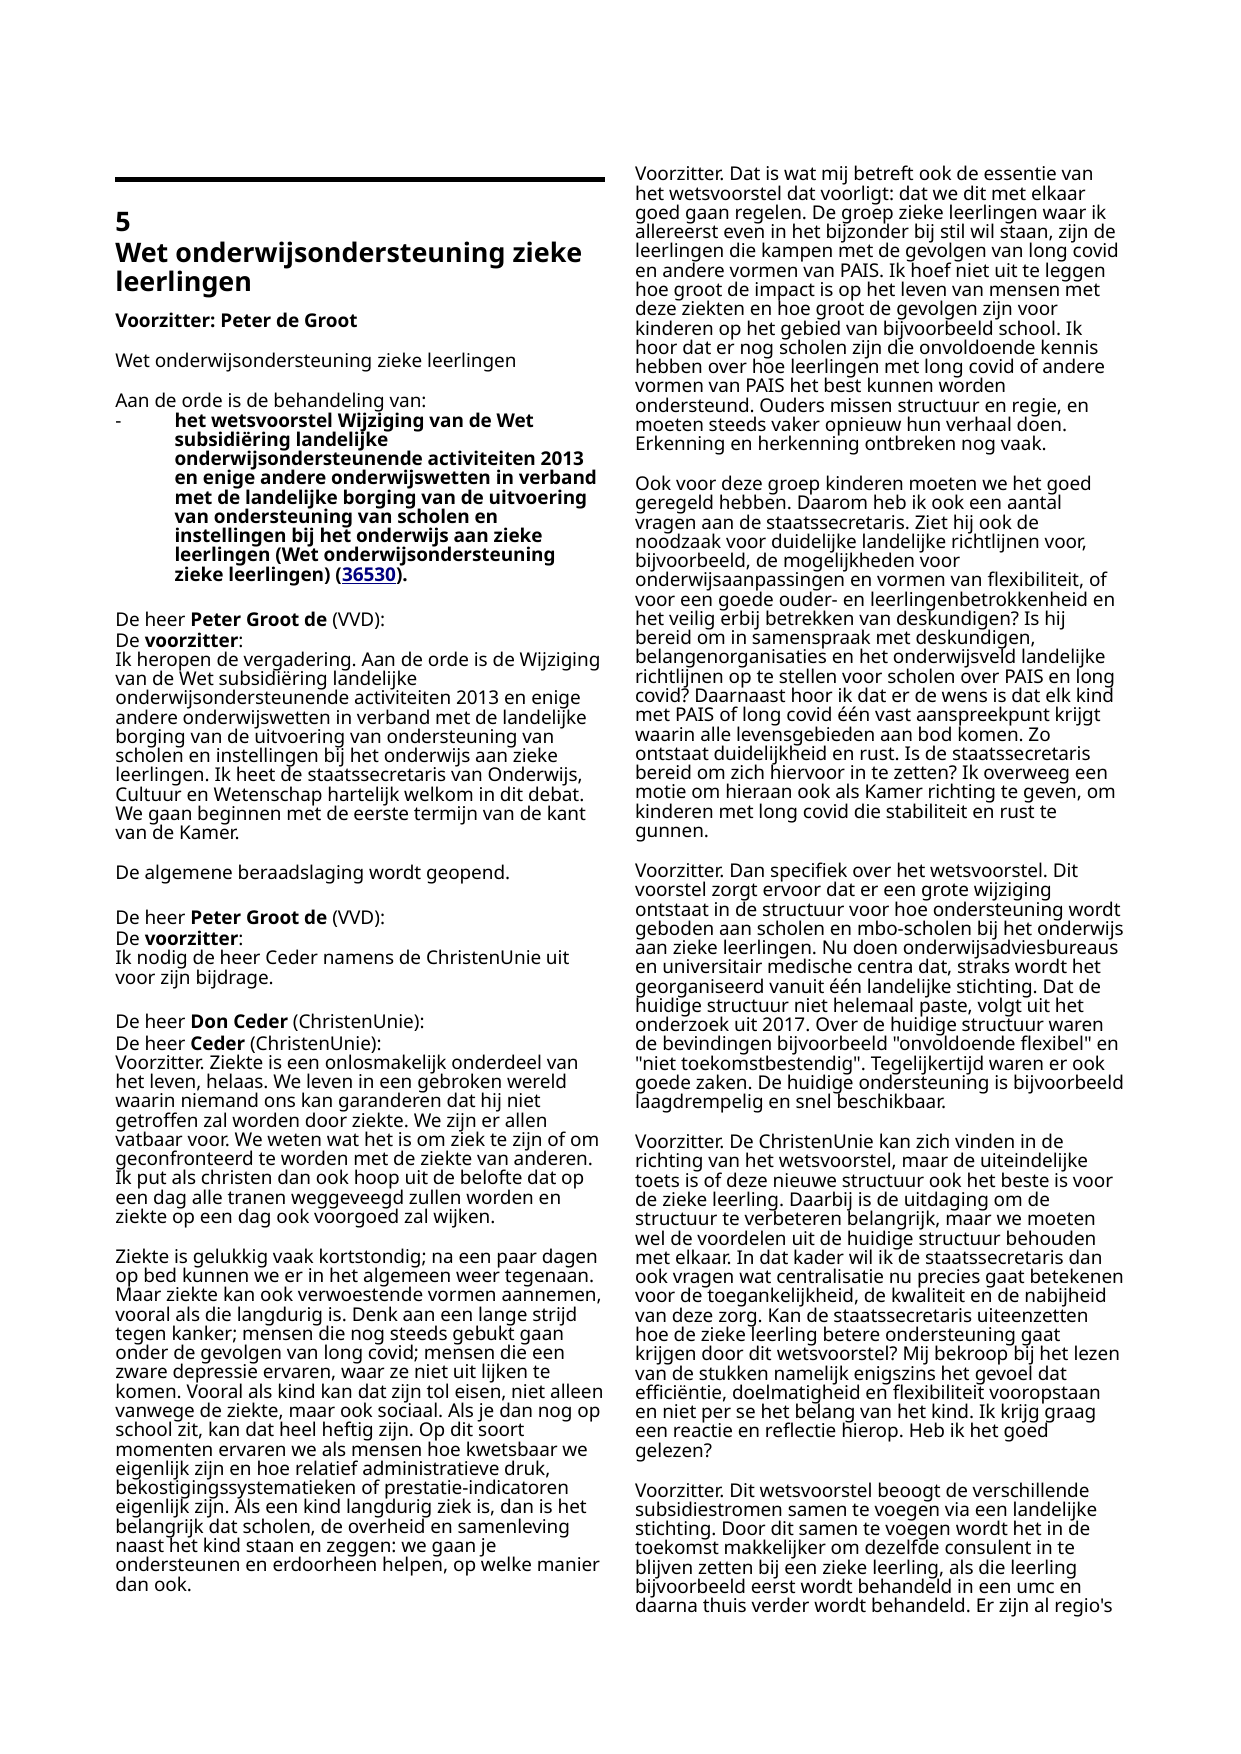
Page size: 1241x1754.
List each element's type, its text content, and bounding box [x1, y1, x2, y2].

text Voorzitter: Peter de Groot [115, 312, 605, 332]
list het wetsvoorstel Wijziging van de Wet subsidiëring landelijke onderwijsondersteunende activiteiten 2013 en enige andere onderwijswetten in verband met de landelijke borging van de uitvoering van ondersteuning van scholen en instellingen bij het onderwijs aan zieke leerlingen (Wet onderwijsondersteuning zieke leerlingen) (36530). [115, 412, 605, 585]
text Voorzitter. Dan specifiek over het wetsvoorstel. Dit voorstel zorgt ervoor dat er een grote wijziging ontstaat in de structuur voor hoe ondersteuning wordt geboden aan scholen en mbo-scholen bij het onderwijs aan zieke leerlingen. Nu doen onderwijsadviesbureaus en universitair medische centra dat, straks wordt het georganiseerd vanuit één landelijke stichting. Dat de huidige structuur niet helemaal paste, volgt uit het onderzoek uit 2017. Over de huidige structuur waren de bevindingen bijvoorbeeld "onvoldoende flexibel" en "niet toekomstbestendig". Tegelijkertijd waren er ook goede zaken. De huidige ondersteuning is bijvoorbeeld laagdrempelig en snel beschikbaar. [635, 862, 1125, 1112]
text Wet onderwijsondersteuning zieke leerlingen [115, 239, 605, 312]
text Ik heropen de vergadering. Aan de orde is de Wijziging van de Wet subsidiëring landelijke onderwijsondersteunende activiteiten 2013 en enige andere onderwijswetten in verband met de landelijke borging van de uitvoering van ondersteuning van scholen en instellingen bij het onderwijs aan zieke leerlingen. Ik heet de staatssecretaris van Onderwijs, Cultuur en Wetenschap hartelijk welkom in dit debat. We gaan beginnen met de eerste termijn van de kant van de Kamer. [115, 651, 605, 843]
text De heer Peter Groot de (VVD): [115, 904, 605, 930]
text De heer Peter Groot de (VVD): [115, 606, 605, 632]
text De algemene beraadslaging wordt geopend. [115, 864, 605, 883]
text De heer Ceder (ChristenUnie): [115, 1034, 605, 1054]
text De voorzitter: [115, 930, 605, 949]
text Voorzitter. Dit wetsvoorstel beoogt de verschillende subsidiestromen samen te voegen via een landelijke stichting. Door dit samen te voegen wordt het in de toekomst makkelijker om dezelfde consulent in te blijven zetten bij een zieke leerling, als die leerling bijvoorbeeld eerst wordt behandeld in een umc en daarna thuis verder wordt behandeld. Er zijn al regio's [635, 1482, 1125, 1616]
text Ik nodig de heer Ceder namens de ChristenUnie uit voor zijn bijdrage. [115, 949, 605, 988]
text Ziekte is gelukkig vaak kortstondig; na een paar dagen op bed kunnen we er in het algemeen weer tegenaan. Maar ziekte kan ook verwoestende vormen aannemen, vooral als die langdurig is. Denk aan een lange strijd tegen kanker; mensen die nog steeds gebukt gaan onder de gevolgen van long covid; mensen die een zware depressie ervaren, waar ze niet uit lijken te komen. Vooral als kind kan dat zijn tol eisen, niet alleen vanwege de ziekte, maar ook sociaal. Als je dan nog op school zit, kan dat heel heftig zijn. Op dit soort momenten ervaren we als mensen hoe kwetsbaar we eigenlijk zijn en hoe relatief administratieve druk, bekostigingssystematieken of prestatie-indicatoren eigenlijk zijn. Als een kind langdurig ziek is, dan is het belangrijk dat scholen, de overheid en samenleving naast het kind staan en zeggen: we gaan je ondersteunen en erdoorheen helpen, op welke manier dan ook. [115, 1248, 605, 1595]
text Ook voor deze groep kinderen moeten we het goed geregeld hebben. Daarom heb ik ook een aantal vragen aan de staatssecretaris. Ziet hij ook de noodzaak voor duidelijke landelijke richtlijnen voor, bijvoorbeeld, de mogelijkheden voor onderwijsaanpassingen en vormen van flexibiliteit, of voor een goede ouder- en leerlingenbetrokkenheid en het veilig erbij betrekken van deskundigen? Is hij bereid om in samenspraak met deskundigen, belangenorganisaties en het onderwijsveld landelijke richtlijnen op te stellen voor scholen over PAIS en long covid? Daarnaast hoor ik dat er de wens is dat elk kind met PAIS of long covid één vast aanspreekpunt krijgt waarin alle levensgebieden aan bod komen. Zo ontstaat duidelijkheid en rust. Is de staatssecretaris bereid om zich hiervoor in te zetten? Ik overweeg een motie om hieraan ook als Kamer richting te geven, om kinderen met long covid die stabiliteit en rust te gunnen. [635, 475, 1125, 841]
text De voorzitter: [115, 632, 605, 651]
text 5 [115, 203, 605, 239]
text Voorzitter. Dat is wat mij betreft ook de essentie van het wetsvoorstel dat voorligt: dat we dit met elkaar goed gaan regelen. De groep zieke leerlingen waar ik allereerst even in het bijzonder bij stil wil staan, zijn de leerlingen die kampen met de gevolgen van long covid en andere vormen van PAIS. Ik hoef niet uit te leggen hoe groot de impact is op het leven van mensen met deze ziekten en hoe groot de gevolgen zijn voor kinderen op het gebied van bijvoorbeeld school. Ik hoor dat er nog scholen zijn die onvoldoende kennis hebben over hoe leerlingen met long covid of andere vormen van PAIS het best kunnen worden ondersteund. Ouders missen structuur en regie, en moeten steeds vaker opnieuw hun verhaal doen. Erkenning en herkenning ontbreken nog vaak. [635, 165, 1125, 454]
text Aan de orde is de behandeling van: [115, 392, 605, 412]
text Wet onderwijsondersteuning zieke leerlingen [115, 352, 605, 372]
text Voorzitter. Ziekte is een onlosmakelijk onderdeel van het leven, helaas. We leven in een gebroken wereld waarin niemand ons kan garanderen dat hij niet getroffen zal worden door ziekte. We zijn er allen vatbaar voor. We weten wat het is om ziek te zijn of om geconfronteerd te worden met de ziekte van anderen. Ik put als christen dan ook hoop uit de belofte dat op een dag alle tranen weggeveegd zullen worden en ziekte op een dag ook voorgoed zal wijken. [115, 1054, 605, 1227]
text De heer Don Ceder (ChristenUnie): [115, 1009, 605, 1034]
text Voorzitter. De ChristenUnie kan zich vinden in de richting van het wetsvoorstel, maar de uiteindelijke toets is of deze nieuwe structuur ook het beste is voor de zieke leerling. Daarbij is de uitdaging om de structuur te verbeteren belangrijk, maar we moeten wel de voordelen uit de huidige structuur behouden met elkaar. In dat kader wil ik de staatssecretaris dan ook vragen wat centralisatie nu precies gaat betekenen voor de toegankelijkheid, de kwaliteit en de nabijheid van deze zorg. Kan de staatssecretaris uiteenzetten hoe de zieke leerling betere ondersteuning gaat krijgen door dit wetsvoorstel? Mij bekroop bij het lezen van de stukken namelijk enigszins het gevoel dat efficiëntie, doelmatigheid en flexibiliteit vooropstaan en niet per se het belang van het kind. Ik krijg graag een reactie en reflectie hierop. Heb ik het goed gelezen? [635, 1133, 1125, 1461]
